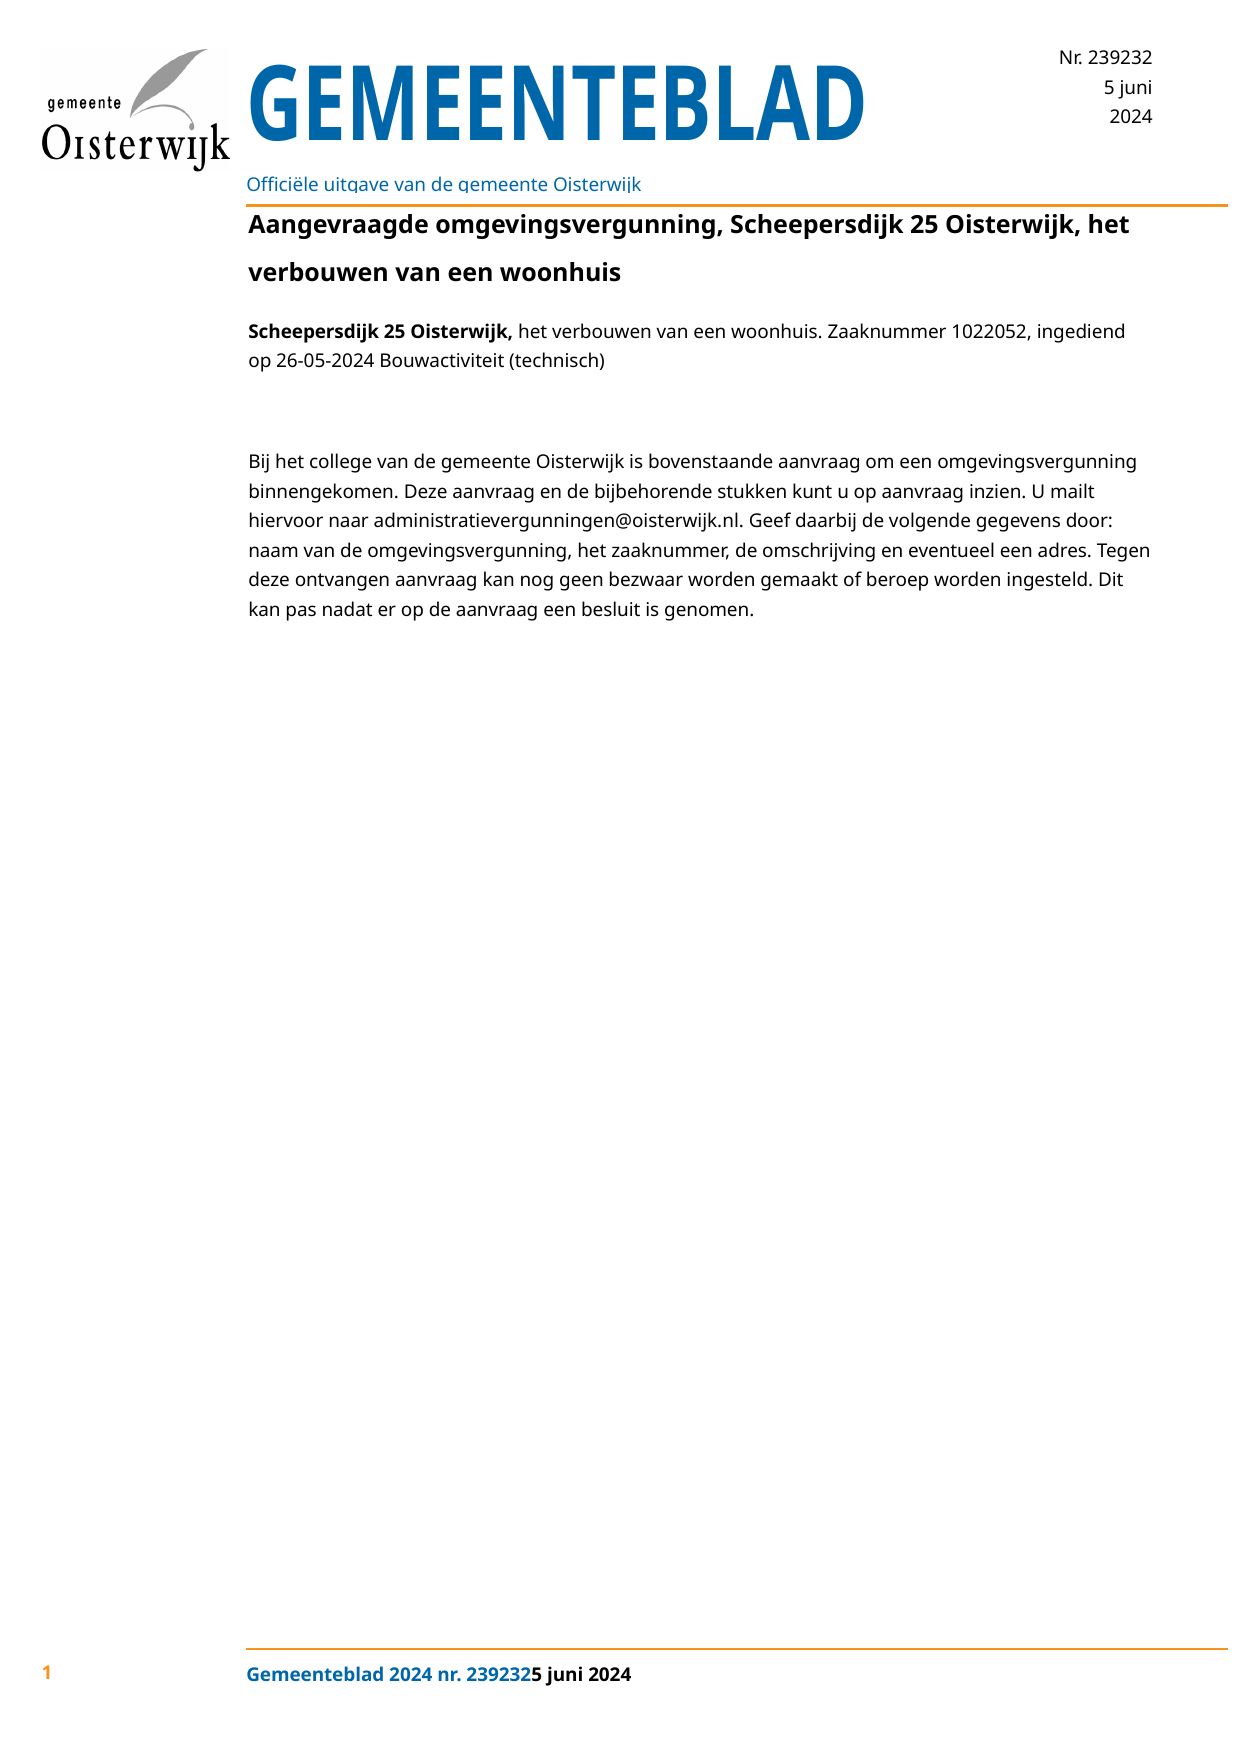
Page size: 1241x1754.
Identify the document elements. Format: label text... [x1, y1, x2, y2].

text Aangevraagde omgevingsvergunning, Scheepersdijk 25 Oisterwijk, het verbouwen van een woonhuis [248, 207, 1152, 288]
picture [41, 47, 231, 172]
text Scheepersdijk 25 Oisterwijk, het verbouwen van een woonhuis. Zaaknummer 1022052, ingediend op 26-05-2024 Bouwactiviteit (technisch) [248, 318, 1152, 373]
text Bij het college van de gemeente Oisterwijk is bovenstaande aanvraag om een omgevingsvergunning binnengekomen. Deze aanvraag en de bijbehorende stukken kunt u op aanvraag inzien. U mailt hiervoor naar administratievergunningen@oisterwijk.nl. Geef daarbij de volgende gegevens door: naam van de omgevingsvergunning, het zaaknummer, de omschrijving en eventueel een adres. Tegen deze ontvangen aanvraag kan nog geen bezwaar worden gemaakt of beroep worden ingesteld. Dit kan pas nadat er op de aanvraag een besluit is genomen. [248, 448, 1152, 622]
